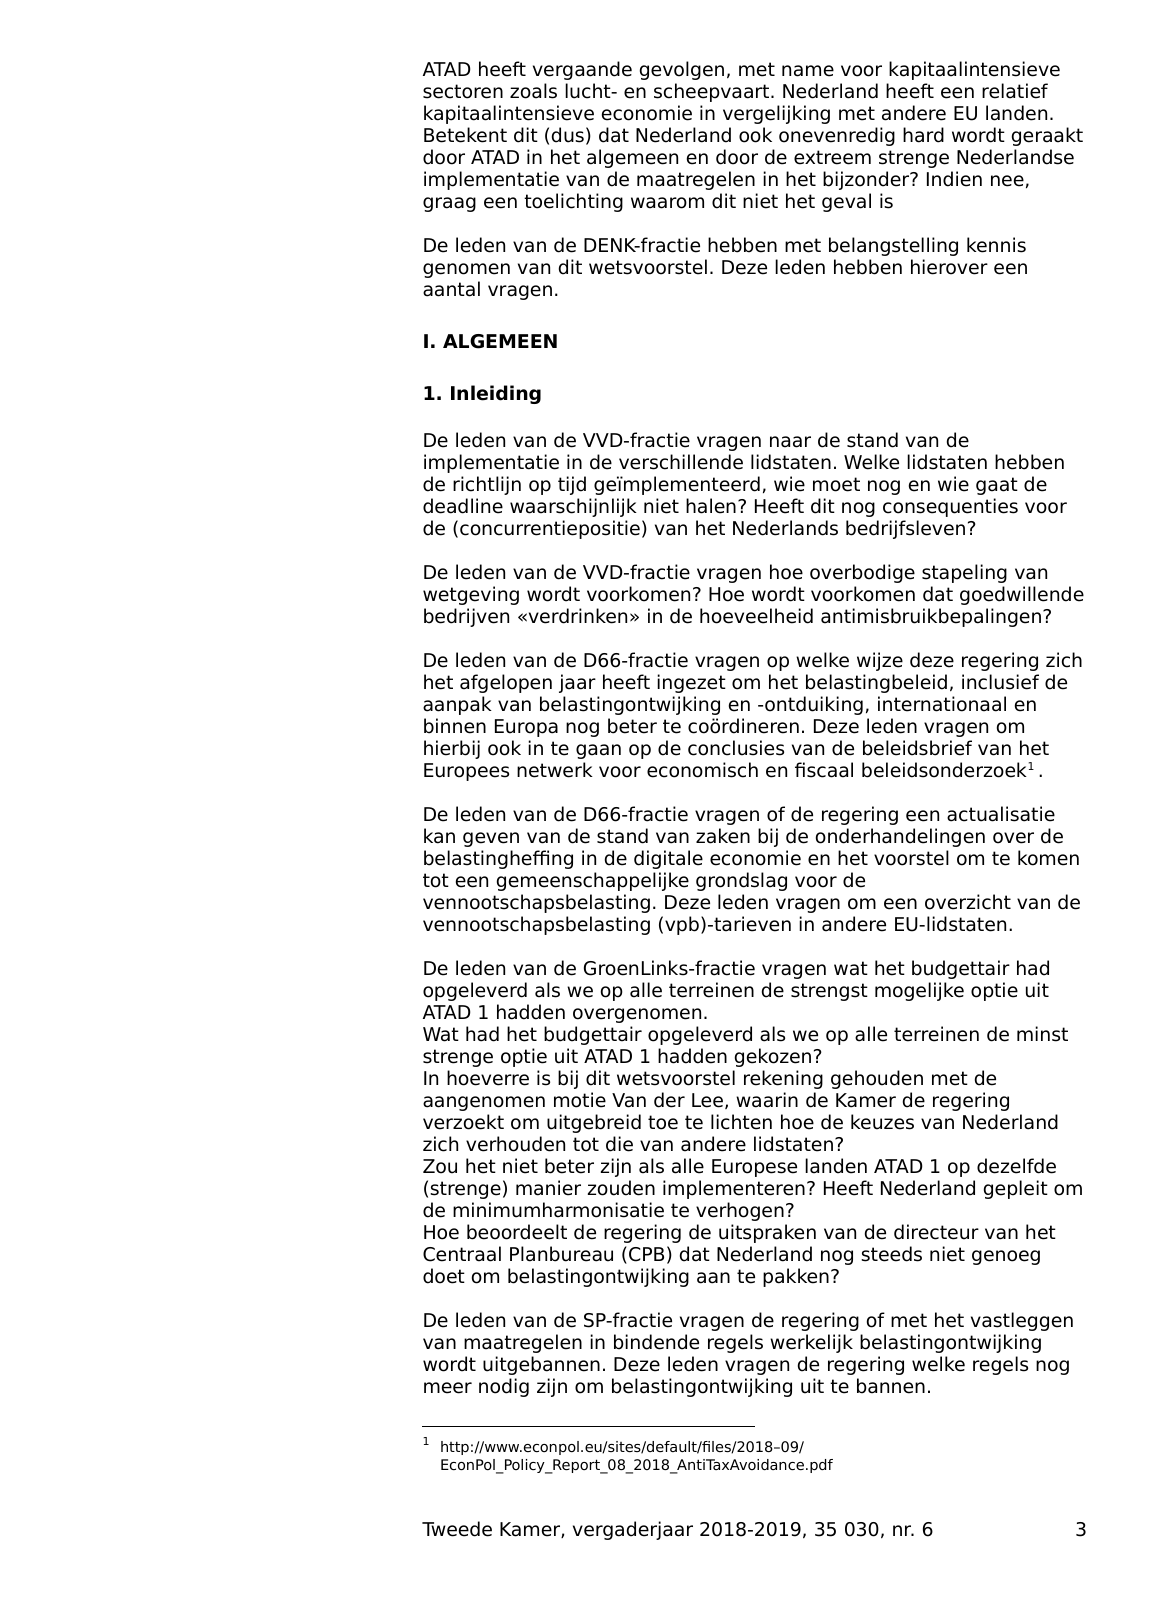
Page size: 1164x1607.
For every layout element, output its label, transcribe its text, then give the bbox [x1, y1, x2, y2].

text De leden van de GroenLinks-fractie vragen wat het budgettair had opgeleverd als we op alle terreinen de strengst mogelijke optie uit ATAD 1 hadden overgenomen. [422, 958, 1087, 1024]
text Hoe beoordeelt de regering de uitspraken van de directeur van het Centraal Planbureau (CPB) dat Nederland nog steeds niet genoeg doet om belastingontwijking aan te pakken? [422, 1222, 1087, 1288]
text In hoeverre is bij dit wetsvoorstel rekening gehouden met de aangenomen motie Van der Lee, waarin de Kamer de regering verzoekt om uitgebreid toe te lichten hoe de keuzes van Nederland zich verhouden tot die van andere lidstaten? [422, 1068, 1087, 1156]
text De leden van de VVD-fractie vragen hoe overbodige stapeling van wetgeving wordt voorkomen? Hoe wordt voorkomen dat goedwillende bedrijven «verdrinken» in de hoeveelheid antimisbruikbepalingen? [422, 562, 1087, 628]
text De leden van de VVD-fractie vragen naar de stand van de implementatie in de verschillende lidstaten. Welke lidstaten hebben de richtlijn op tijd geïmplementeerd, wie moet nog en wie gaat de deadline waarschijnlijk niet halen? Heeft dit nog consequenties voor de (concurrentiepositie) van het Nederlands bedrijfsleven? [422, 430, 1087, 540]
text Wat had het budgettair opgeleverd als we op alle terreinen de minst strenge optie uit ATAD 1 hadden gekozen? [422, 1024, 1087, 1068]
text ATAD heeft vergaande gevolgen, met name voor kapitaalintensieve sectoren zoals lucht- en scheepvaart. Nederland heeft een relatief kapitaalintensieve economie in vergelijking met andere EU landen. Betekent dit (dus) dat Nederland ook onevenredig hard wordt geraakt door ATAD in het algemeen en door de extreem strenge Nederlandse implementatie van de maatregelen in het bijzonder? Indien nee, graag een toelichting waarom dit niet het geval is [422, 59, 1087, 213]
text De leden van de DENK-fractie hebben met belangstelling kennis genomen van dit wetsvoorstel. Deze leden hebben hierover een aantal vragen. [422, 235, 1087, 301]
subtitle I. ALGEMEEN [422, 331, 1087, 353]
text De leden van de D66-fractie vragen op welke wijze deze regering zich het afgelopen jaar heeft ingezet om het belastingbeleid, inclusief de aanpak van belastingontwijking en -ontduiking, internationaal en binnen Europa nog beter te coördineren. Deze leden vragen om hierbij ook in te gaan op de conclusies van de beleidsbrief van het Europees netwerk voor economisch en fiscaal beleidsonderzoek. [422, 650, 1087, 782]
subtitle 1. Inleiding [422, 383, 1087, 405]
text http://www.econpol.eu/sites/default/files/2018–09/EconPol_Policy_Report_08_2018_AntiTaxAvoidance.pdf [422, 1435, 1087, 1474]
text De leden van de SP-fractie vragen de regering of met het vastleggen van maatregelen in bindende regels werkelijk belastingontwijking wordt uitgebannen. Deze leden vragen de regering welke regels nog meer nodig zijn om belastingontwijking uit te bannen. [422, 1310, 1087, 1398]
text De leden van de D66-fractie vragen of de regering een actualisatie kan geven van de stand van zaken bij de onderhandelingen over de belastingheffing in de digitale economie en het voorstel om te komen tot een gemeenschappelijke grondslag voor de vennootschapsbelasting. Deze leden vragen om een overzicht van de vennootschapsbelasting (vpb)-tarieven in andere EU-lidstaten. [422, 804, 1087, 936]
text Zou het niet beter zijn als alle Europese landen ATAD 1 op dezelfde (strenge) manier zouden implementeren? Heeft Nederland gepleit om de minimumharmonisatie te verhogen? [422, 1156, 1087, 1222]
